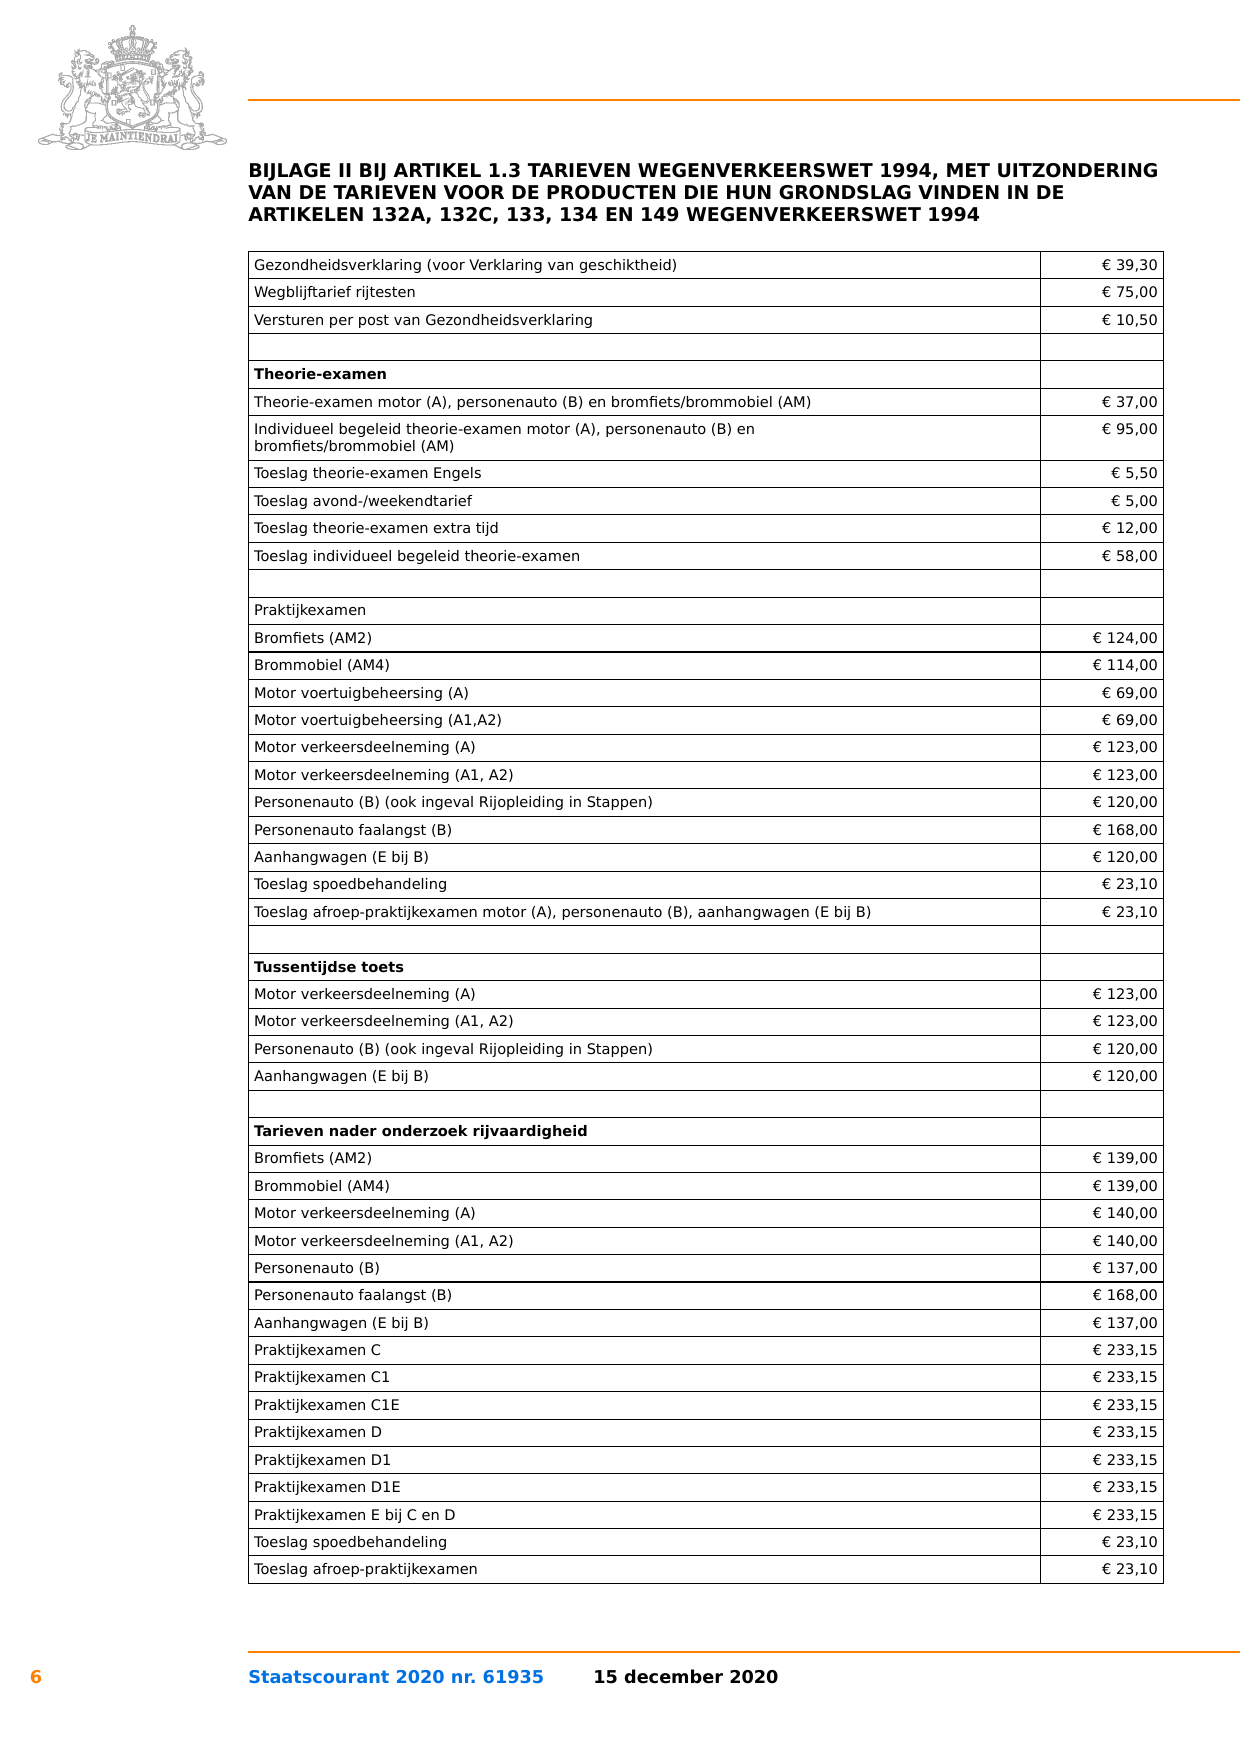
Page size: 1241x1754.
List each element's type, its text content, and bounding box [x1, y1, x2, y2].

table_cell € 139,00 [1041, 1146, 1163, 1172]
table_cell Personenauto (B) (ook ingeval Rijopleiding in Stappen) [249, 789, 1040, 816]
table_cell € 114,00 [1041, 653, 1163, 679]
table_cell [1041, 926, 1163, 953]
table_cell € 137,00 [1041, 1255, 1163, 1281]
table_cell [249, 1091, 1040, 1117]
table_cell Praktijkexamen C1 [249, 1365, 1040, 1391]
table_cell € 168,00 [1041, 817, 1163, 843]
table_cell € 5,00 [1041, 488, 1163, 514]
table_cell Toeslag spoedbehandeling [249, 1529, 1040, 1555]
table_cell Bromfiets (AM2) [249, 1146, 1040, 1172]
table_cell Brommobiel (AM4) [249, 1173, 1040, 1199]
table_cell Motor verkeersdeelneming (A1, A2) [249, 1009, 1040, 1035]
table_cell Personenauto (B) (ook ingeval Rijopleiding in Stappen) [249, 1036, 1040, 1062]
table_cell € 23,10 [1041, 872, 1163, 898]
table_cell € 168,00 [1041, 1283, 1163, 1309]
table_cell Motor verkeersdeelneming (A1, A2) [249, 762, 1040, 788]
table_cell € 123,00 [1041, 762, 1163, 788]
table_cell € 123,00 [1041, 981, 1163, 1007]
table_cell € 140,00 [1041, 1228, 1163, 1254]
table_cell € 123,00 [1041, 735, 1163, 761]
table_cell Toeslag afroep-praktijkexamen motor (A), personenauto (B), aanhangwagen (E bij B) [249, 899, 1040, 925]
table_cell [249, 334, 1040, 360]
table_cell [1041, 1118, 1163, 1144]
table_cell € 120,00 [1041, 844, 1163, 871]
table_cell Toeslag spoedbehandeling [249, 872, 1040, 898]
table_cell € 58,00 [1041, 543, 1163, 569]
table_cell [1041, 361, 1163, 388]
table_cell € 37,00 [1041, 389, 1163, 415]
picture [38, 25, 227, 150]
table_cell Personenauto (B) [249, 1255, 1040, 1281]
table_cell € 12,00 [1041, 515, 1163, 542]
table_cell Praktijkexamen D1 [249, 1447, 1040, 1473]
table_cell € 233,15 [1041, 1474, 1163, 1501]
table_cell Toeslag theorie-examen extra tijd [249, 515, 1040, 542]
table_cell € 233,15 [1041, 1447, 1163, 1473]
table_cell [249, 570, 1040, 597]
table_cell Wegblijftarief rijtesten [249, 279, 1040, 306]
table_cell € 123,00 [1041, 1009, 1163, 1035]
table_cell € 233,15 [1041, 1502, 1163, 1528]
table_cell Praktijkexamen C [249, 1337, 1040, 1364]
table_cell Tussentijdse toets [249, 954, 1040, 980]
table_cell € 10,50 [1041, 307, 1163, 333]
table_cell Praktijkexamen E bij C en D [249, 1502, 1040, 1528]
table_header € 39,30 [1041, 252, 1163, 278]
table_cell € 95,00 [1041, 416, 1163, 459]
table_cell Toeslag individueel begeleid theorie-examen [249, 543, 1040, 569]
table_cell Motor verkeersdeelneming (A1, A2) [249, 1228, 1040, 1254]
table_cell € 233,15 [1041, 1392, 1163, 1418]
table_cell € 139,00 [1041, 1173, 1163, 1199]
table_cell Motor verkeersdeelneming (A) [249, 1200, 1040, 1227]
table_cell Theorie-examen motor (A), personenauto (B) en bromfiets/brommobiel (AM) [249, 389, 1040, 415]
table_cell Praktijkexamen [249, 598, 1040, 624]
table_cell € 120,00 [1041, 789, 1163, 816]
table_cell Motor verkeersdeelneming (A) [249, 735, 1040, 761]
table_cell € 23,10 [1041, 1556, 1163, 1583]
table_cell € 137,00 [1041, 1310, 1163, 1336]
table_cell € 233,15 [1041, 1420, 1163, 1446]
table_cell € 75,00 [1041, 279, 1163, 306]
table_header Gezondheidsverklaring (voor Verklaring van geschiktheid) [249, 252, 1040, 278]
table_cell Theorie-examen [249, 361, 1040, 388]
table_cell [1041, 570, 1163, 597]
table_cell Praktijkexamen C1E [249, 1392, 1040, 1418]
table_cell Praktijkexamen D [249, 1420, 1040, 1446]
table_cell Brommobiel (AM4) [249, 653, 1040, 679]
table_cell Aanhangwagen (E bij B) [249, 1310, 1040, 1336]
table_cell Individueel begeleid theorie-examen motor (A), personenauto (B) en bromfiets/brommobiel (AM) [249, 416, 1040, 459]
table_cell [1041, 1091, 1163, 1117]
table_cell € 140,00 [1041, 1200, 1163, 1227]
table_cell € 69,00 [1041, 680, 1163, 706]
table_cell [1041, 598, 1163, 624]
table_cell Praktijkexamen D1E [249, 1474, 1040, 1501]
table_cell € 233,15 [1041, 1337, 1163, 1364]
table_cell € 23,10 [1041, 1529, 1163, 1555]
table_cell Aanhangwagen (E bij B) [249, 1063, 1040, 1090]
table_cell Motor voertuigbeheersing (A1,A2) [249, 707, 1040, 733]
table_cell Personenauto faalangst (B) [249, 817, 1040, 843]
table_cell Toeslag afroep-praktijkexamen [249, 1556, 1040, 1583]
table_cell Personenauto faalangst (B) [249, 1283, 1040, 1309]
table_cell € 69,00 [1041, 707, 1163, 733]
table_cell € 23,10 [1041, 899, 1163, 925]
table_cell € 120,00 [1041, 1063, 1163, 1090]
table_cell Bromfiets (AM2) [249, 625, 1040, 651]
table_cell Versturen per post van Gezondheidsverklaring [249, 307, 1040, 333]
table_cell € 120,00 [1041, 1036, 1163, 1062]
table_cell € 5,50 [1041, 461, 1163, 487]
table_cell € 233,15 [1041, 1365, 1163, 1391]
table_cell Tarieven nader onderzoek rijvaardigheid [249, 1118, 1040, 1144]
table_cell Motor verkeersdeelneming (A) [249, 981, 1040, 1007]
table_cell € 124,00 [1041, 625, 1163, 651]
table_cell [1041, 954, 1163, 980]
table_cell Motor voertuigbeheersing (A) [249, 680, 1040, 706]
table_cell [1041, 334, 1163, 360]
table_cell Toeslag avond-/weekendtarief [249, 488, 1040, 514]
table_cell [249, 926, 1040, 953]
table_cell Toeslag theorie-examen Engels [249, 461, 1040, 487]
table_cell Aanhangwagen (E bij B) [249, 844, 1040, 871]
subtitle BIJLAGE II BIJ ARTIKEL 1.3 TARIEVEN WEGENVERKEERSWET 1994, MET UITZONDERING VAN DE TARIEVEN VOOR DE PRODUCTEN DIE HUN GRONDSLAG VINDEN IN DE ARTIKELEN 132A, 132C, 133, 134 EN 149 WEGENVERKEERSWET 1994 [248, 160, 1163, 226]
